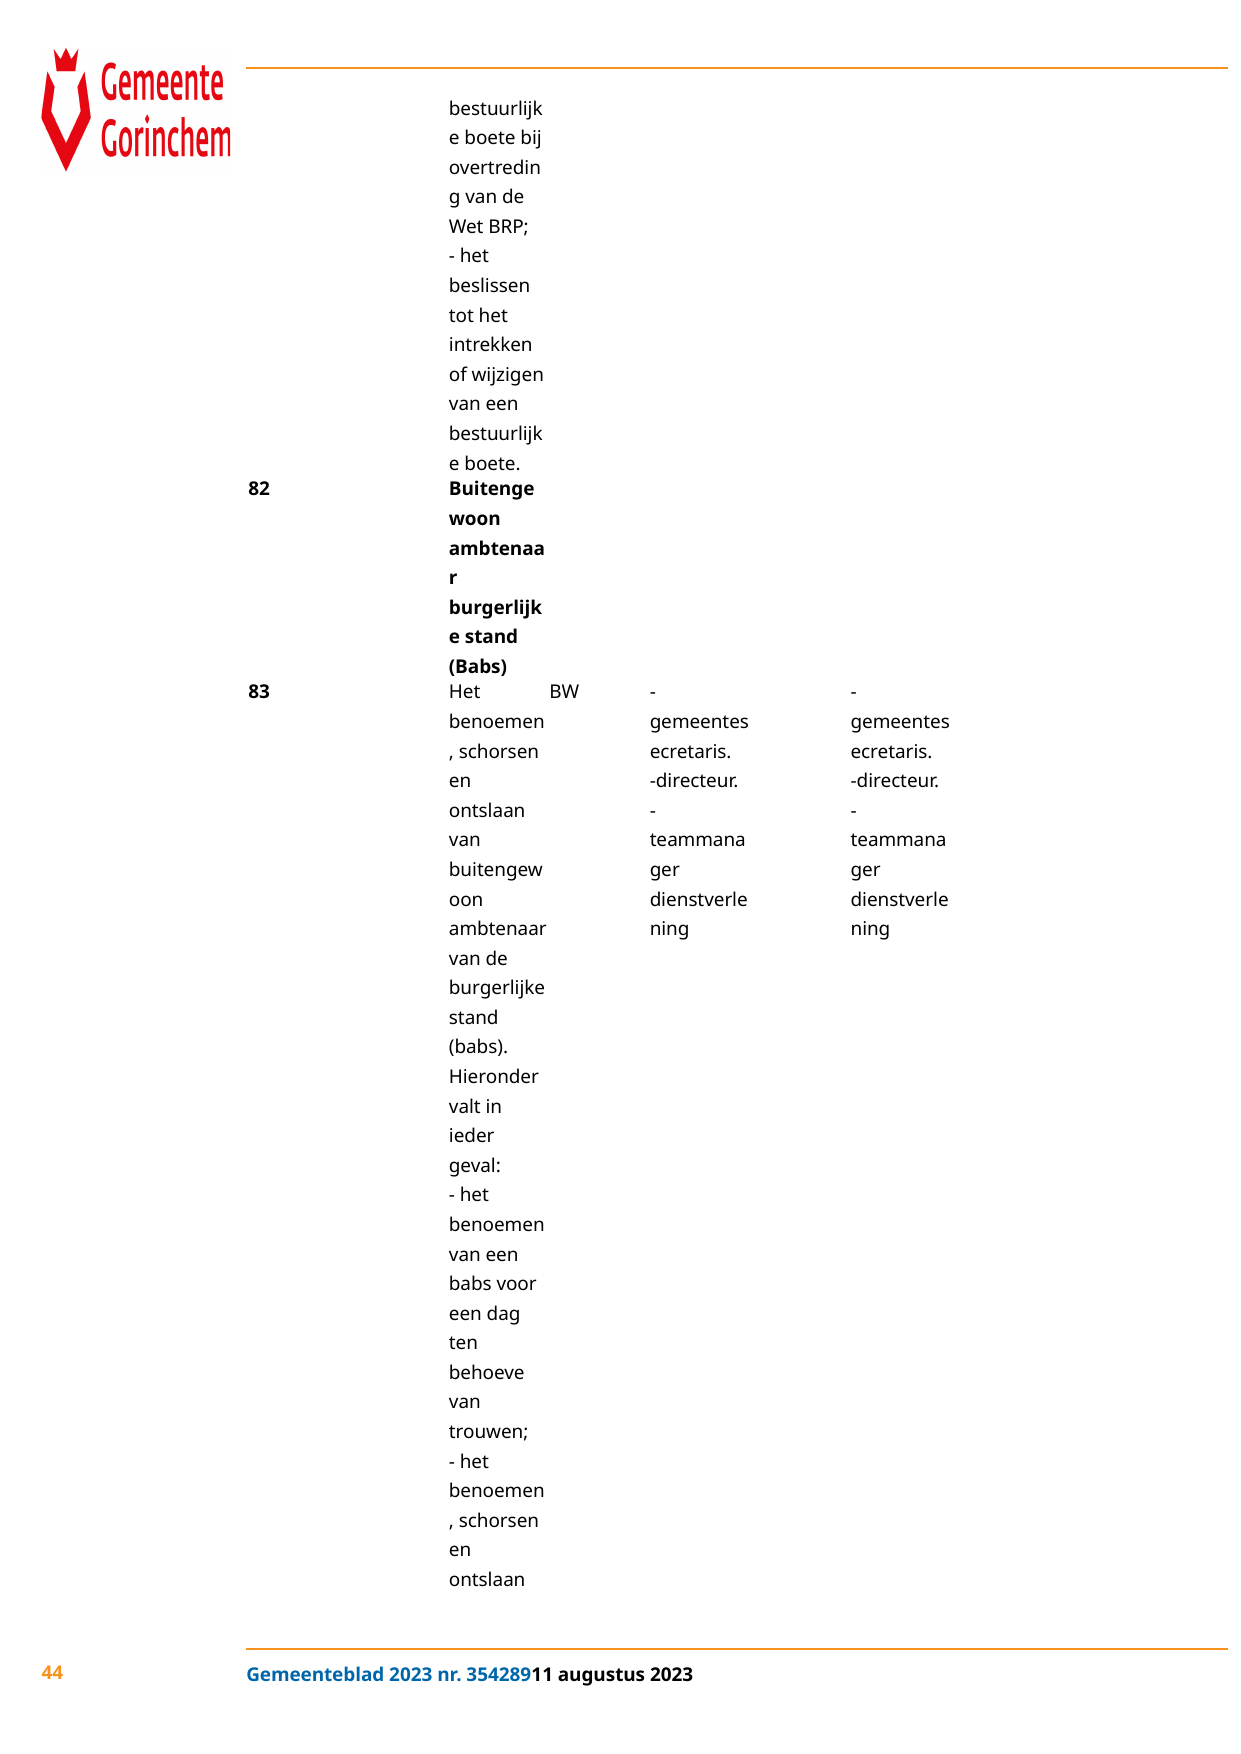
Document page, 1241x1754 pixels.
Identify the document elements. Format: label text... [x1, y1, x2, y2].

table_cell [951, 95, 1051, 476]
table_cell Het benoemen, schorsen en ontslaan van buitengewoon ambtenaar van de burgerlijke stand (babs). Hieronder valt in ieder geval: - het benoemen van een babs voor een dag ten behoeve van trouwen; - het benoemen, schorsen en ontslaan [449, 679, 549, 1592]
table_cell [549, 476, 649, 679]
table_cell [850, 95, 951, 476]
table_cell BW [549, 679, 649, 1592]
table_cell [348, 95, 449, 476]
table_cell [1051, 679, 1152, 1592]
table_cell bestuurlijke boete bij overtreding van de Wet BRP; - het beslissen tot het intrekken of wijzigen van een bestuurlijke boete. [449, 95, 549, 476]
table_cell [650, 476, 750, 679]
table_cell 83 [248, 679, 348, 1592]
table_cell [549, 95, 649, 476]
table_cell 82 [248, 476, 348, 679]
picture [41, 47, 231, 172]
table_cell [1051, 95, 1152, 476]
table_cell [348, 476, 449, 679]
table_cell [951, 679, 1051, 1592]
table_cell [850, 476, 951, 679]
table_cell -gemeentesecretaris. -directeur. -teammanager dienstverlening [850, 679, 951, 1592]
table_cell Buitengewoon ambtenaar burgerlijke stand (Babs) [449, 476, 549, 679]
table_cell [951, 476, 1051, 679]
table_cell [348, 679, 449, 1592]
table_cell -gemeentesecretaris. -directeur. -teammanager dienstverlening [650, 679, 750, 1592]
table_cell [750, 679, 850, 1592]
table_cell [750, 95, 850, 476]
table_cell [650, 95, 750, 476]
table_cell [248, 95, 348, 476]
table_cell [1051, 476, 1152, 679]
table_cell [750, 476, 850, 679]
